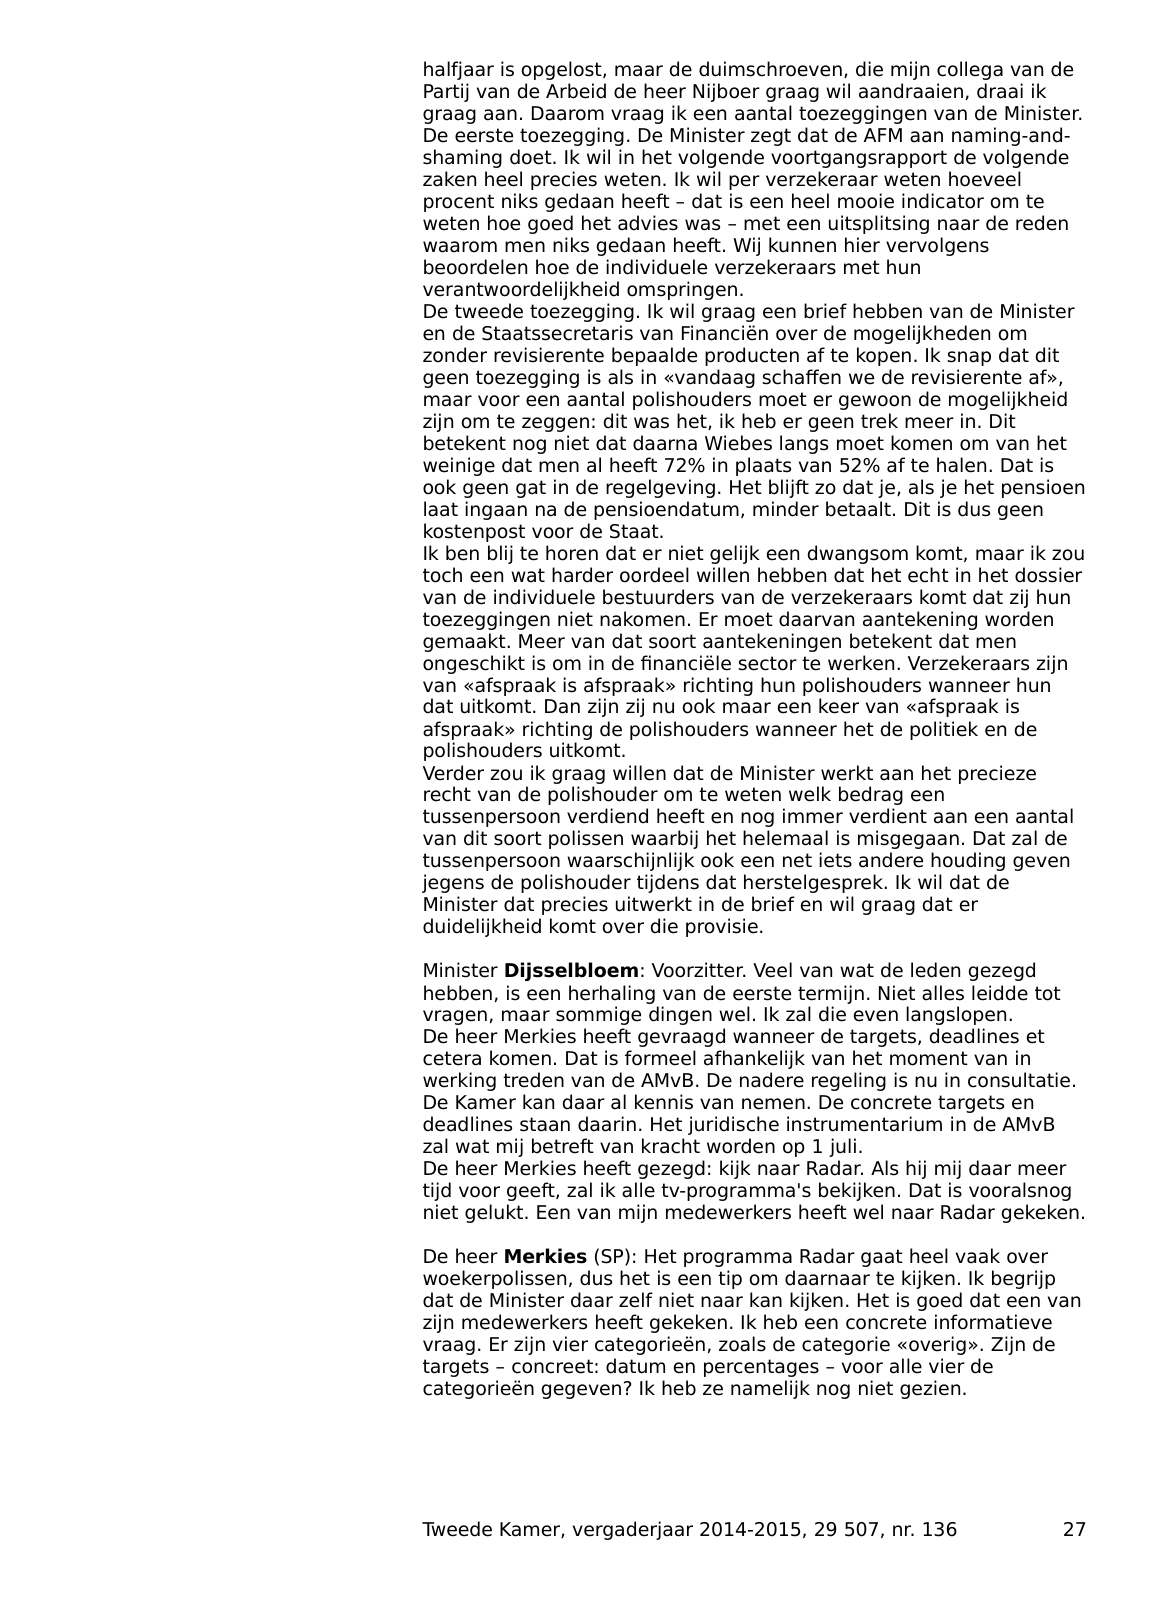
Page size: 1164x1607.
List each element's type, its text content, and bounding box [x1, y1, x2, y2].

text Minister Dijsselbloem: Voorzitter. Veel van wat de leden gezegd hebben, is een herhaling van de eerste termijn. Niet alles leidde tot vragen, maar sommige dingen wel. Ik zal die even langslopen. [422, 960, 1087, 1026]
text De heer Merkies (SP): Het programma Radar gaat heel vaak over woekerpolissen, dus het is een tip om daarnaar te kijken. Ik begrijp dat de Minister daar zelf niet naar kan kijken. Het is goed dat een van zijn medewerkers heeft gekeken. Ik heb een concrete informatieve vraag. Er zijn vier categorieën, zoals de categorie «overig». Zijn de targets – concreet: datum en percentages – voor alle vier de categorieën gegeven? Ik heb ze namelijk nog niet gezien. [422, 1246, 1087, 1400]
text Ik ben blij te horen dat er niet gelijk een dwangsom komt, maar ik zou toch een wat harder oordeel willen hebben dat het echt in het dossier van de individuele bestuurders van de verzekeraars komt dat zij hun toezeggingen niet nakomen. Er moet daarvan aantekening worden gemaakt. Meer van dat soort aantekeningen betekent dat men ongeschikt is om in de financiële sector te werken. Verzekeraars zijn van «afspraak is afspraak» richting hun polishouders wanneer hun dat uitkomt. Dan zijn zij nu ook maar een keer van «afspraak is afspraak» richting de polishouders wanneer het de politiek en de polishouders uitkomt. [422, 543, 1087, 762]
text Verder zou ik graag willen dat de Minister werkt aan het precieze recht van de polishouder om te weten welk bedrag een tussenpersoon verdiend heeft en nog immer verdient aan een aantal van dit soort polissen waarbij het helemaal is misgegaan. Dat zal de tussenpersoon waarschijnlijk ook een net iets andere houding geven jegens de polishouder tijdens dat herstelgesprek. Ik wil dat de Minister dat precies uitwerkt in de brief en wil graag dat er duidelijkheid komt over die provisie. [422, 762, 1087, 938]
text halfjaar is opgelost, maar de duimschroeven, die mijn collega van de Partij van de Arbeid de heer Nijboer graag wil aandraaien, draai ik graag aan. Daarom vraag ik een aantal toezeggingen van de Minister. [422, 59, 1087, 125]
text De heer Merkies heeft gevraagd wanneer de targets, deadlines et cetera komen. Dat is formeel afhankelijk van het moment van in werking treden van de AMvB. De nadere regeling is nu in consultatie. De Kamer kan daar al kennis van nemen. De concrete targets en deadlines staan daarin. Het juridische instrumentarium in de AMvB zal wat mij betreft van kracht worden op 1 juli. [422, 1026, 1087, 1158]
text De tweede toezegging. Ik wil graag een brief hebben van de Minister en de Staatssecretaris van Financiën over de mogelijkheden om zonder revisierente bepaalde producten af te kopen. Ik snap dat dit geen toezegging is als in «vandaag schaffen we de revisierente af», maar voor een aantal polishouders moet er gewoon de mogelijkheid zijn om te zeggen: dit was het, ik heb er geen trek meer in. Dit betekent nog niet dat daarna Wiebes langs moet komen om van het weinige dat men al heeft 72% in plaats van 52% af te halen. Dat is ook geen gat in de regelgeving. Het blijft zo dat je, als je het pensioen laat ingaan na de pensioendatum, minder betaalt. Dit is dus geen kostenpost voor de Staat. [422, 301, 1087, 543]
text De heer Merkies heeft gezegd: kijk naar Radar. Als hij mij daar meer tijd voor geeft, zal ik alle tv-programma's bekijken. Dat is vooralsnog niet gelukt. Een van mijn medewerkers heeft wel naar Radar gekeken. [422, 1158, 1087, 1224]
text De eerste toezegging. De Minister zegt dat de AFM aan naming-and-shaming doet. Ik wil in het volgende voortgangsrapport de volgende zaken heel precies weten. Ik wil per verzekeraar weten hoeveel procent niks gedaan heeft – dat is een heel mooie indicator om te weten hoe goed het advies was – met een uitsplitsing naar de reden waarom men niks gedaan heeft. Wij kunnen hier vervolgens beoordelen hoe de individuele verzekeraars met hun verantwoordelijkheid omspringen. [422, 125, 1087, 301]
